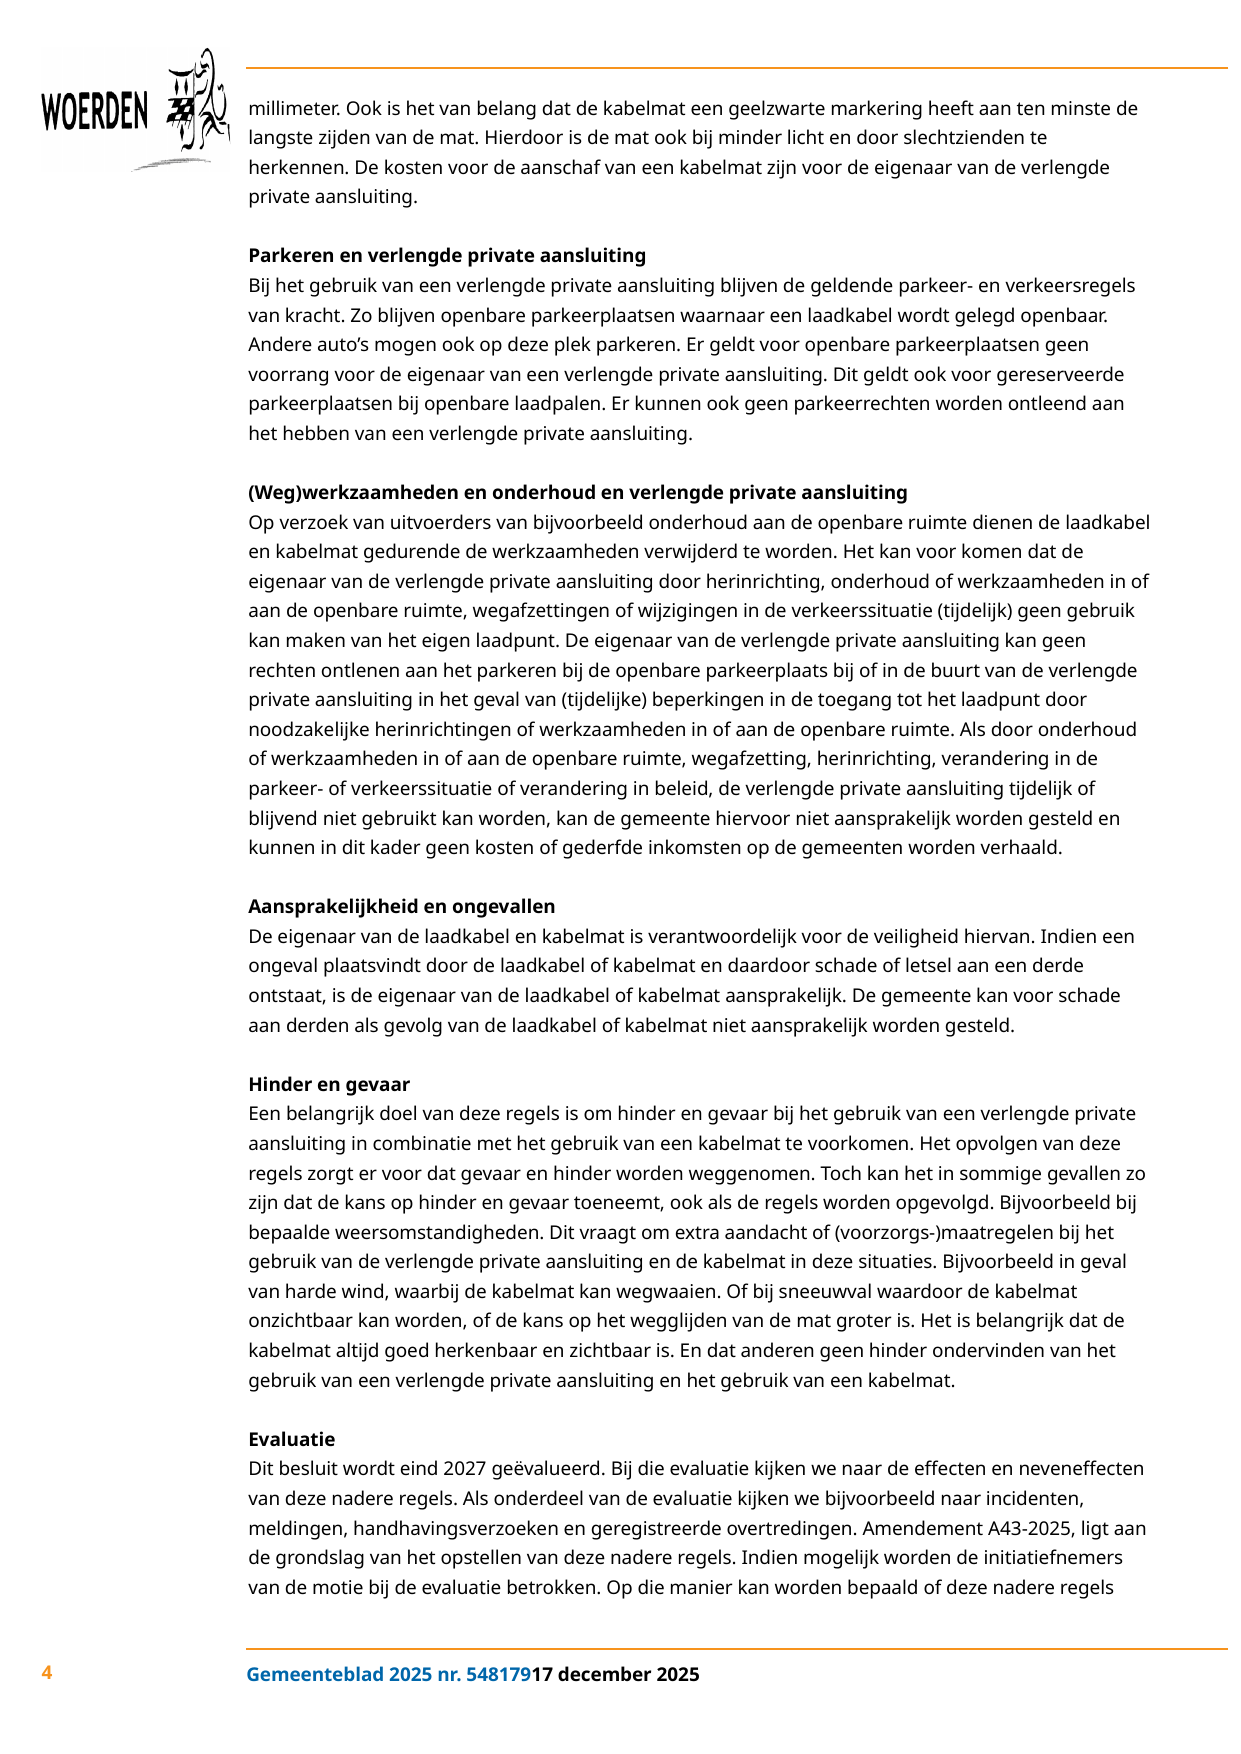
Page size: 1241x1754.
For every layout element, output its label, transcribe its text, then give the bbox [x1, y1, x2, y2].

text Aansprakelijkheid en ongevallen [248, 893, 1152, 919]
text millimeter. Ook is het van belang dat de kabelmat een geelzwarte markering heeft aan ten minste de langste zijden van de mat. Hierdoor is de mat ook bij minder licht en door slechtzienden te herkennen. De kosten voor de aanschaf van een kabelmat zijn voor de eigenaar van de verlengde private aansluiting. [248, 95, 1152, 209]
text Dit besluit wordt eind 2027 geëvalueerd. Bij die evaluatie kijken we naar de effecten en neveneffecten van deze nadere regels. Als onderdeel van de evaluatie kijken we bijvoorbeeld naar incidenten, meldingen, handhavingsverzoeken en geregistreerde overtredingen. Amendement A43-2025, ligt aan de grondslag van het opstellen van deze nadere regels. Indien mogelijk worden de initiatiefnemers van de motie bij de evaluatie betrokken. Op die manier kan worden bepaald of deze nadere regels [248, 1456, 1152, 1600]
text (Weg)werkzaamheden en onderhoud en verlengde private aansluiting [248, 479, 1152, 505]
picture [41, 47, 231, 172]
text Hinder en gevaar [248, 1071, 1152, 1097]
text Een belangrijk doel van deze regels is om hinder en gevaar bij het gebruik van een verlengde private aansluiting in combinatie met het gebruik van een kabelmat te voorkomen. Het opvolgen van deze regels zorgt er voor dat gevaar en hinder worden weggenomen. Toch kan het in sommige gevallen zo zijn dat de kans op hinder en gevaar toeneemt, ook als de regels worden opgevolgd. Bijvoorbeeld bij bepaalde weersomstandigheden. Dit vraagt om extra aandacht of (voorzorgs-)maatregelen bij het gebruik van de verlengde private aansluiting en de kabelmat in deze situaties. Bijvoorbeeld in geval van harde wind, waarbij de kabelmat kan wegwaaien. Of bij sneeuwval waardoor de kabelmat onzichtbaar kan worden, of de kans op het wegglijden van de mat groter is. Het is belangrijk dat de kabelmat altijd goed herkenbaar en zichtbaar is. En dat anderen geen hinder ondervinden van het gebruik van een verlengde private aansluiting en het gebruik van een kabelmat. [248, 1101, 1152, 1393]
text De eigenaar van de laadkabel en kabelmat is verantwoordelijk voor de veiligheid hiervan. Indien een ongeval plaatsvindt door de laadkabel of kabelmat en daardoor schade of letsel aan een derde ontstaat, is de eigenaar van de laadkabel of kabelmat aansprakelijk. De gemeente kan voor schade aan derden als gevolg van de laadkabel of kabelmat niet aansprakelijk worden gesteld. [248, 923, 1152, 1038]
text Bij het gebruik van een verlengde private aansluiting blijven de geldende parkeer- en verkeersregels van kracht. Zo blijven openbare parkeerplaatsen waarnaar een laadkabel wordt gelegd openbaar. Andere auto’s mogen ook op deze plek parkeren. Er geldt voor openbare parkeerplaatsen geen voorrang voor de eigenaar van een verlengde private aansluiting. Dit geldt ook voor gereserveerde parkeerplaatsen bij openbare laadpalen. Er kunnen ook geen parkeerrechten worden ontleend aan het hebben van een verlengde private aansluiting. [248, 272, 1152, 446]
text Evaluatie [248, 1426, 1152, 1452]
text Parkeren en verlengde private aansluiting [248, 243, 1152, 268]
text Op verzoek van uitvoerders van bijvoorbeeld onderhoud aan de openbare ruimte dienen de laadkabel en kabelmat gedurende de werkzaamheden verwijderd te worden. Het kan voor komen dat de eigenaar van de verlengde private aansluiting door herinrichting, onderhoud of werkzaamheden in of aan de openbare ruimte, wegafzettingen of wijzigingen in de verkeerssituatie (tijdelijk) geen gebruik kan maken van het eigen laadpunt. De eigenaar van de verlengde private aansluiting kan geen rechten ontlenen aan het parkeren bij de openbare parkeerplaats bij of in de buurt van de verlengde private aansluiting in het geval van (tijdelijke) beperkingen in de toegang tot het laadpunt door noodzakelijke herinrichtingen of werkzaamheden in of aan de openbare ruimte. Als door onderhoud of werkzaamheden in of aan de openbare ruimte, wegafzetting, herinrichting, verandering in de parkeer- of verkeerssituatie of verandering in beleid, de verlengde private aansluiting tijdelijk of blijvend niet gebruikt kan worden, kan de gemeente hiervoor niet aansprakelijk worden gesteld en kunnen in dit kader geen kosten of gederfde inkomsten op de gemeenten worden verhaald. [248, 509, 1152, 860]
